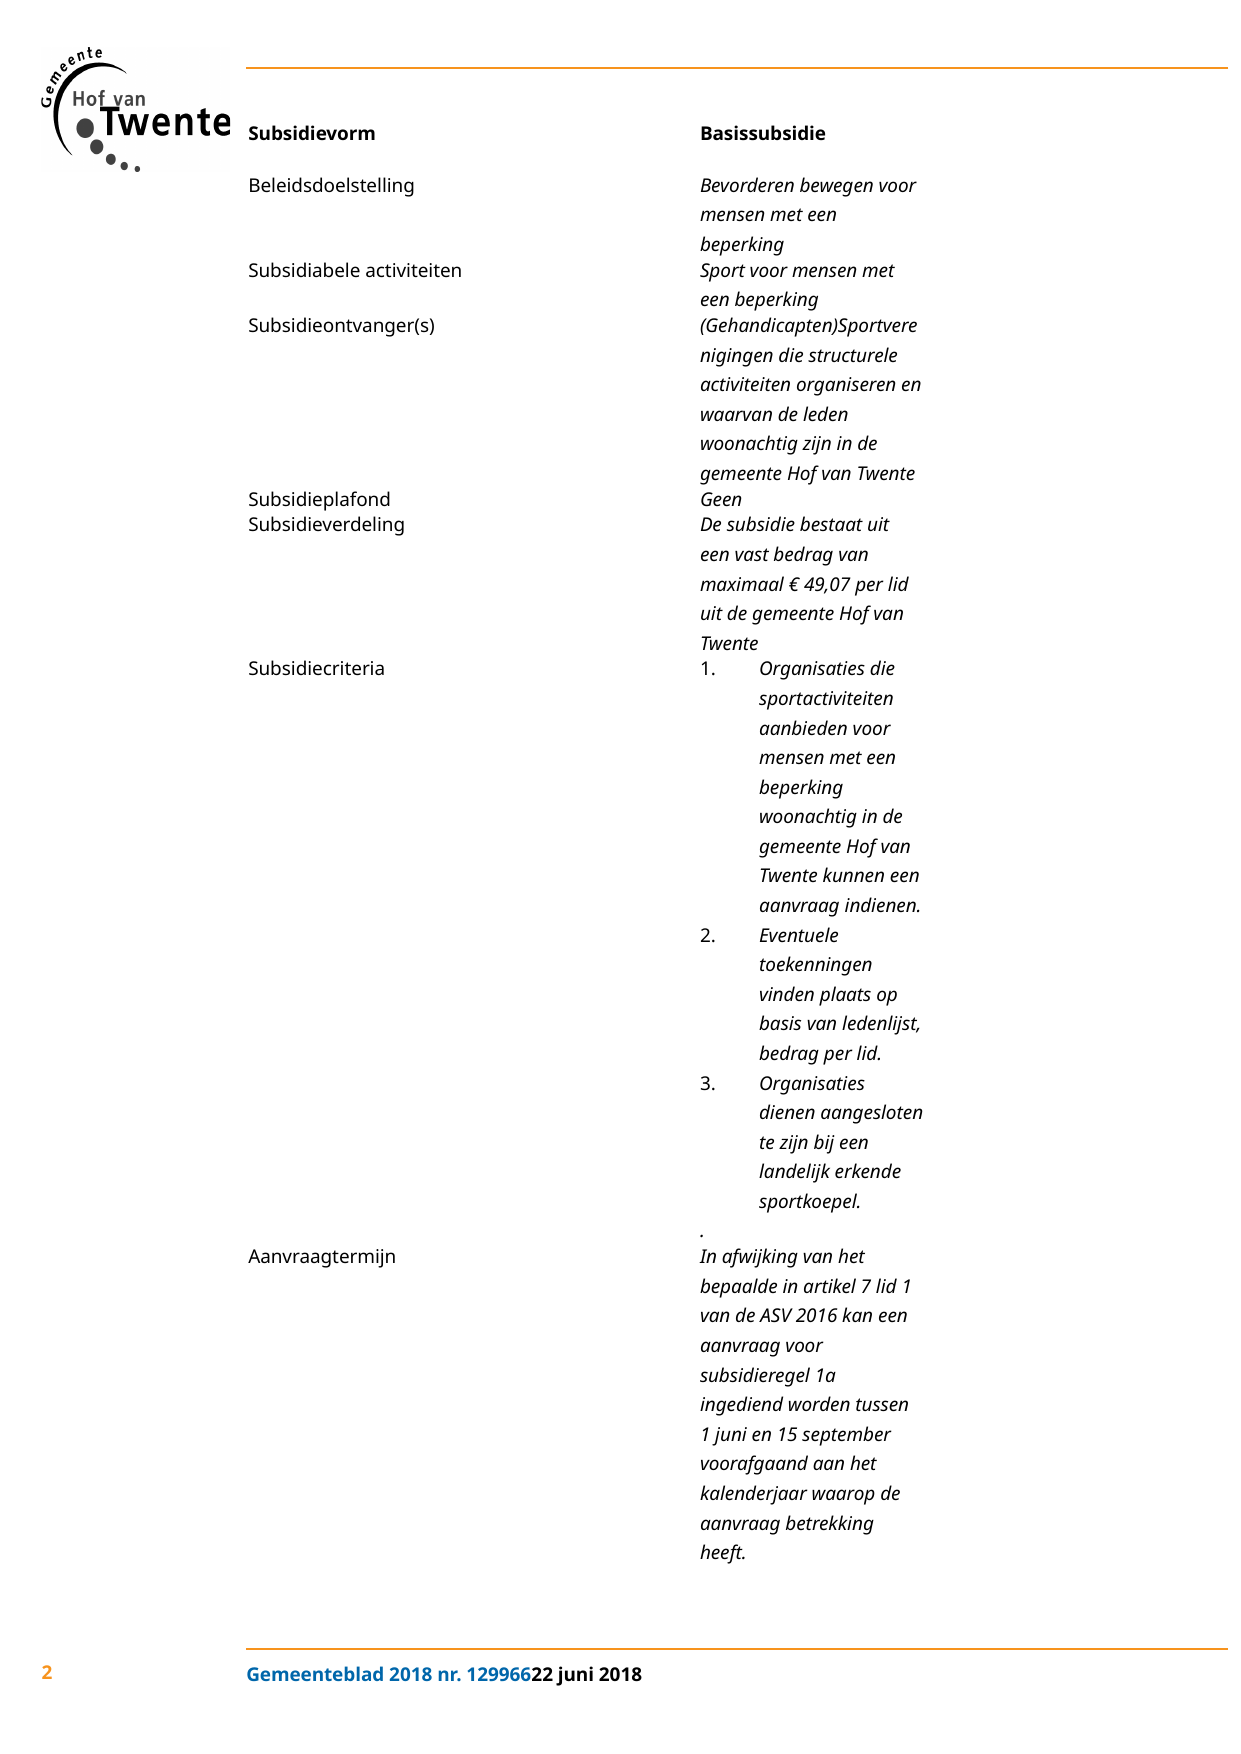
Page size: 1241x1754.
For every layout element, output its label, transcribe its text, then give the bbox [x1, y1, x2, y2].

table_cell [474, 512, 700, 656]
table_cell (Gehandicapten)Sportverenigingen die structurele activiteiten organiseren en waarvan de leden woonachtig zijn in de gemeente Hof van Twente [700, 312, 926, 486]
table_cell [474, 656, 700, 1243]
table_cell Subsidiecriteria [248, 656, 474, 1243]
table_cell [474, 121, 700, 146]
table_cell Subsidievorm [248, 121, 474, 146]
table_cell Subsidieverdeling [248, 512, 474, 656]
table_cell [248, 146, 474, 172]
table_cell [700, 95, 926, 121]
table_cell [474, 146, 700, 172]
table_cell De subsidie bestaat uit een vast bedrag van maximaal € 49,07 per lid uit de gemeente Hof van Twente [700, 512, 926, 656]
table_cell Subsidieontvanger(s) [248, 312, 474, 486]
table_cell [248, 95, 474, 121]
table_cell Organisaties die sportactiviteiten aanbieden voor mensen met een beperking woonachtig in de gemeente Hof van Twente kunnen een aanvraag indienen. Eventuele toekenningen vinden plaats op basis van ledenlijst, bedrag per lid. Organisaties dienen aangesloten te zijn bij een landelijk erkende sportkoepel. . [700, 656, 926, 1243]
table_cell Sport voor mensen met een beperking [700, 257, 926, 312]
table_cell [700, 146, 926, 172]
table_cell [474, 1244, 700, 1594]
picture [41, 47, 231, 172]
table_cell Beleidsdoelstelling [248, 172, 474, 257]
table_cell [474, 312, 700, 486]
table_cell Bevorderen bewegen voor mensen met een beperking [700, 172, 926, 257]
table_cell Subsidiabele activiteiten [248, 257, 474, 312]
table_cell Basissubsidie [700, 121, 926, 146]
table_cell [926, 486, 1152, 512]
table_cell In afwijking van het bepaalde in artikel 7 lid 1 van de ASV 2016 kan een aanvraag voor subsidieregel 1a ingediend worden tussen 1 juni en 15 september voorafgaand aan het kalenderjaar waarop de aanvraag betrekking heeft. [700, 1244, 926, 1594]
table_cell [474, 486, 700, 512]
table_cell Aanvraagtermijn [248, 1244, 474, 1594]
table_cell [474, 257, 700, 312]
table_cell Subsidieplafond [248, 486, 474, 512]
table_cell [474, 95, 700, 121]
table_cell [474, 172, 700, 257]
table_cell Geen [700, 486, 926, 512]
